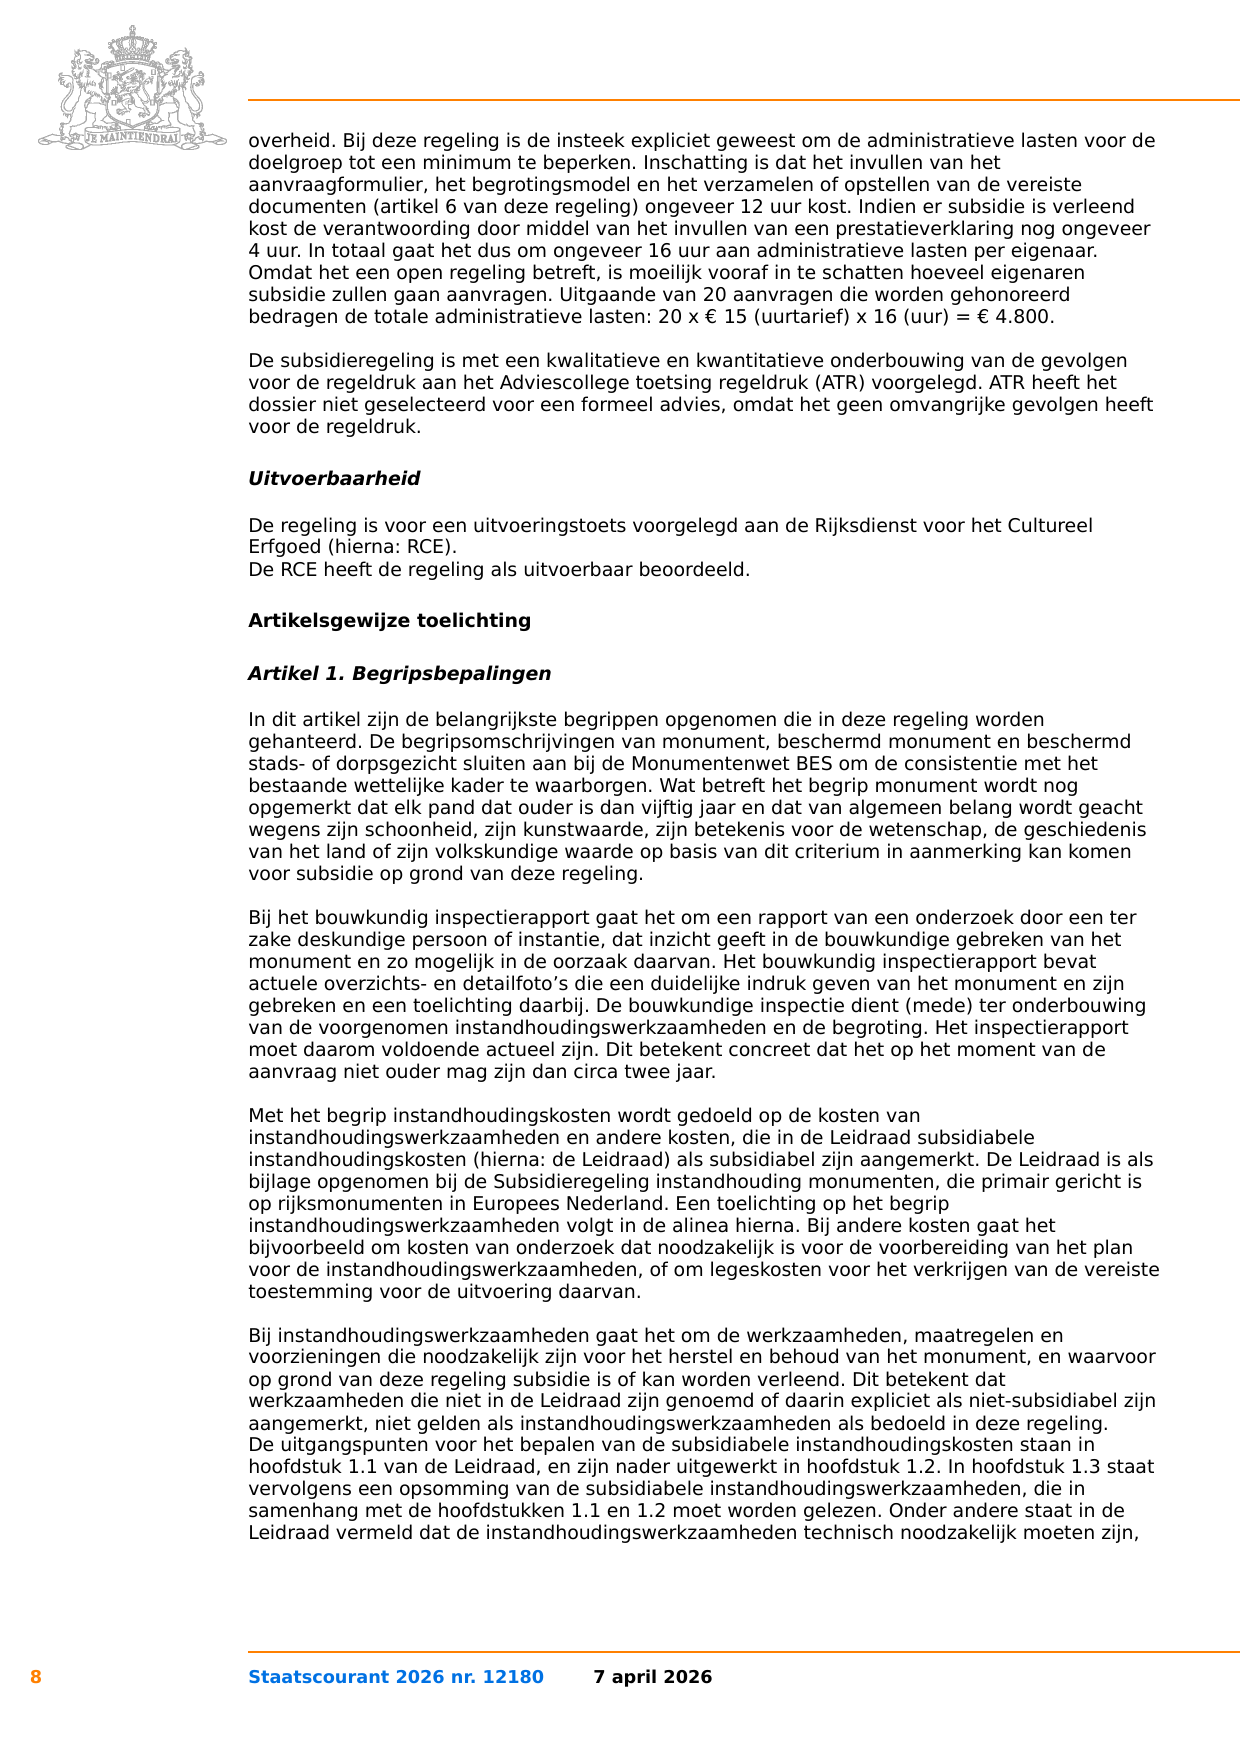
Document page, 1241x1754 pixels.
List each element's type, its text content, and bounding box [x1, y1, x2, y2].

text De regeling is voor een uitvoeringstoets voorgelegd aan de Rijksdienst voor het Cultureel Erfgoed (hierna: RCE). [248, 514, 1163, 558]
text Bij het bouwkundig inspectierapport gaat het om een rapport van een onderzoek door een ter zake deskundige persoon of instantie, dat inzicht geeft in de bouwkundige gebreken van het monument en zo mogelijk in de oorzaak daarvan. Het bouwkundig inspectierapport bevat actuele overzichts- en detailfoto’s die een duidelijke indruk geven van het monument en zijn gebreken en een toelichting daarbij. De bouwkundige inspectie dient (mede) ter onderbouwing van de voorgenomen instandhoudingswerkzaamheden en de begroting. Het inspectierapport moet daarom voldoende actueel zijn. Dit betekent concreet dat het op het moment van de aanvraag niet ouder mag zijn dan circa twee jaar. [248, 907, 1163, 1083]
subtitle Artikel 1. Begripsbepalingen [248, 662, 1163, 684]
text overheid. Bij deze regeling is de insteek expliciet geweest om de administratieve lasten voor de doelgroep tot een minimum te beperken. Inschatting is dat het invullen van het aanvraagformulier, het begrotingsmodel en het verzamelen of opstellen van de vereiste documenten (artikel 6 van deze regeling) ongeveer 12 uur kost. Indien er subsidie is verleend kost de verantwoording door middel van het invullen van een prestatieverklaring nog ongeveer 4 uur. In totaal gaat het dus om ongeveer 16 uur aan administratieve lasten per eigenaar. Omdat het een open regeling betreft, is moeilijk vooraf in te schatten hoeveel eigenaren subsidie zullen gaan aanvragen. Uitgaande van 20 aanvragen die worden gehonoreerd bedragen de totale administratieve lasten: 20 x € 15 (uurtarief) x 16 (uur) = € 4.800. [248, 130, 1163, 328]
text De RCE heeft de regeling als uitvoerbaar beoordeeld. [248, 558, 1163, 580]
text In dit artikel zijn de belangrijkste begrippen opgenomen die in deze regeling worden gehanteerd. De begripsomschrijvingen van monument, beschermd monument en beschermd stads- of dorpsgezicht sluiten aan bij de Monumentenwet BES om de consistentie met het bestaande wettelijke kader te waarborgen. Wat betreft het begrip monument wordt nog opgemerkt dat elk pand dat ouder is dan vijftig jaar en dat van algemeen belang wordt geacht wegens zijn schoonheid, zijn kunstwaarde, zijn betekenis voor de wetenschap, de geschiedenis van het land of zijn volkskundige waarde op basis van dit criterium in aanmerking kan komen voor subsidie op grond van deze regeling. [248, 709, 1163, 885]
text Bij instandhoudingswerkzaamheden gaat het om de werkzaamheden, maatregelen en voorzieningen die noodzakelijk zijn voor het herstel en behoud van het monument, en waarvoor op grond van deze regeling subsidie is of kan worden verleend. Dit betekent dat werkzaamheden die niet in de Leidraad zijn genoemd of daarin expliciet als niet-subsidiabel zijn aangemerkt, niet gelden als instandhoudingswerkzaamheden als bedoeld in deze regeling. [248, 1324, 1163, 1434]
text De subsidieregeling is met een kwalitatieve en kwantitatieve onderbouwing van de gevolgen voor de regeldruk aan het Adviescollege toetsing regeldruk (ATR) voorgelegd. ATR heeft het dossier niet geselecteerd voor een formeel advies, omdat het geen omvangrijke gevolgen heeft voor de regeldruk. [248, 349, 1163, 437]
text De uitgangspunten voor het bepalen van de subsidiabele instandhoudingskosten staan in hoofdstuk 1.1 van de Leidraad, en zijn nader uitgewerkt in hoofdstuk 1.2. In hoofdstuk 1.3 staat vervolgens een opsomming van de subsidiabele instandhoudingswerkzaamheden, die in samenhang met de hoofdstukken 1.1 en 1.2 moet worden gelezen. Onder andere staat in de Leidraad vermeld dat de instandhoudingswerkzaamheden technisch noodzakelijk moeten zijn, [248, 1434, 1163, 1544]
picture [38, 25, 227, 150]
subtitle Uitvoerbaarheid [248, 467, 1163, 489]
subtitle Artikelsgewijze toelichting [248, 610, 1163, 632]
text Met het begrip instandhoudingskosten wordt gedoeld op de kosten van instandhoudingswerkzaamheden en andere kosten, die in de Leidraad subsidiabele instandhoudingskosten (hierna: de Leidraad) als subsidiabel zijn aangemerkt. De Leidraad is als bijlage opgenomen bij de Subsidieregeling instandhouding monumenten, die primair gericht is op rijksmonumenten in Europees Nederland. Een toelichting op het begrip instandhoudingswerkzaamheden volgt in de alinea hierna. Bij andere kosten gaat het bijvoorbeeld om kosten van onderzoek dat noodzakelijk is voor de voorbereiding van het plan voor de instandhoudingswerkzaamheden, of om legeskosten voor het verkrijgen van de vereiste toestemming voor de uitvoering daarvan. [248, 1105, 1163, 1303]
